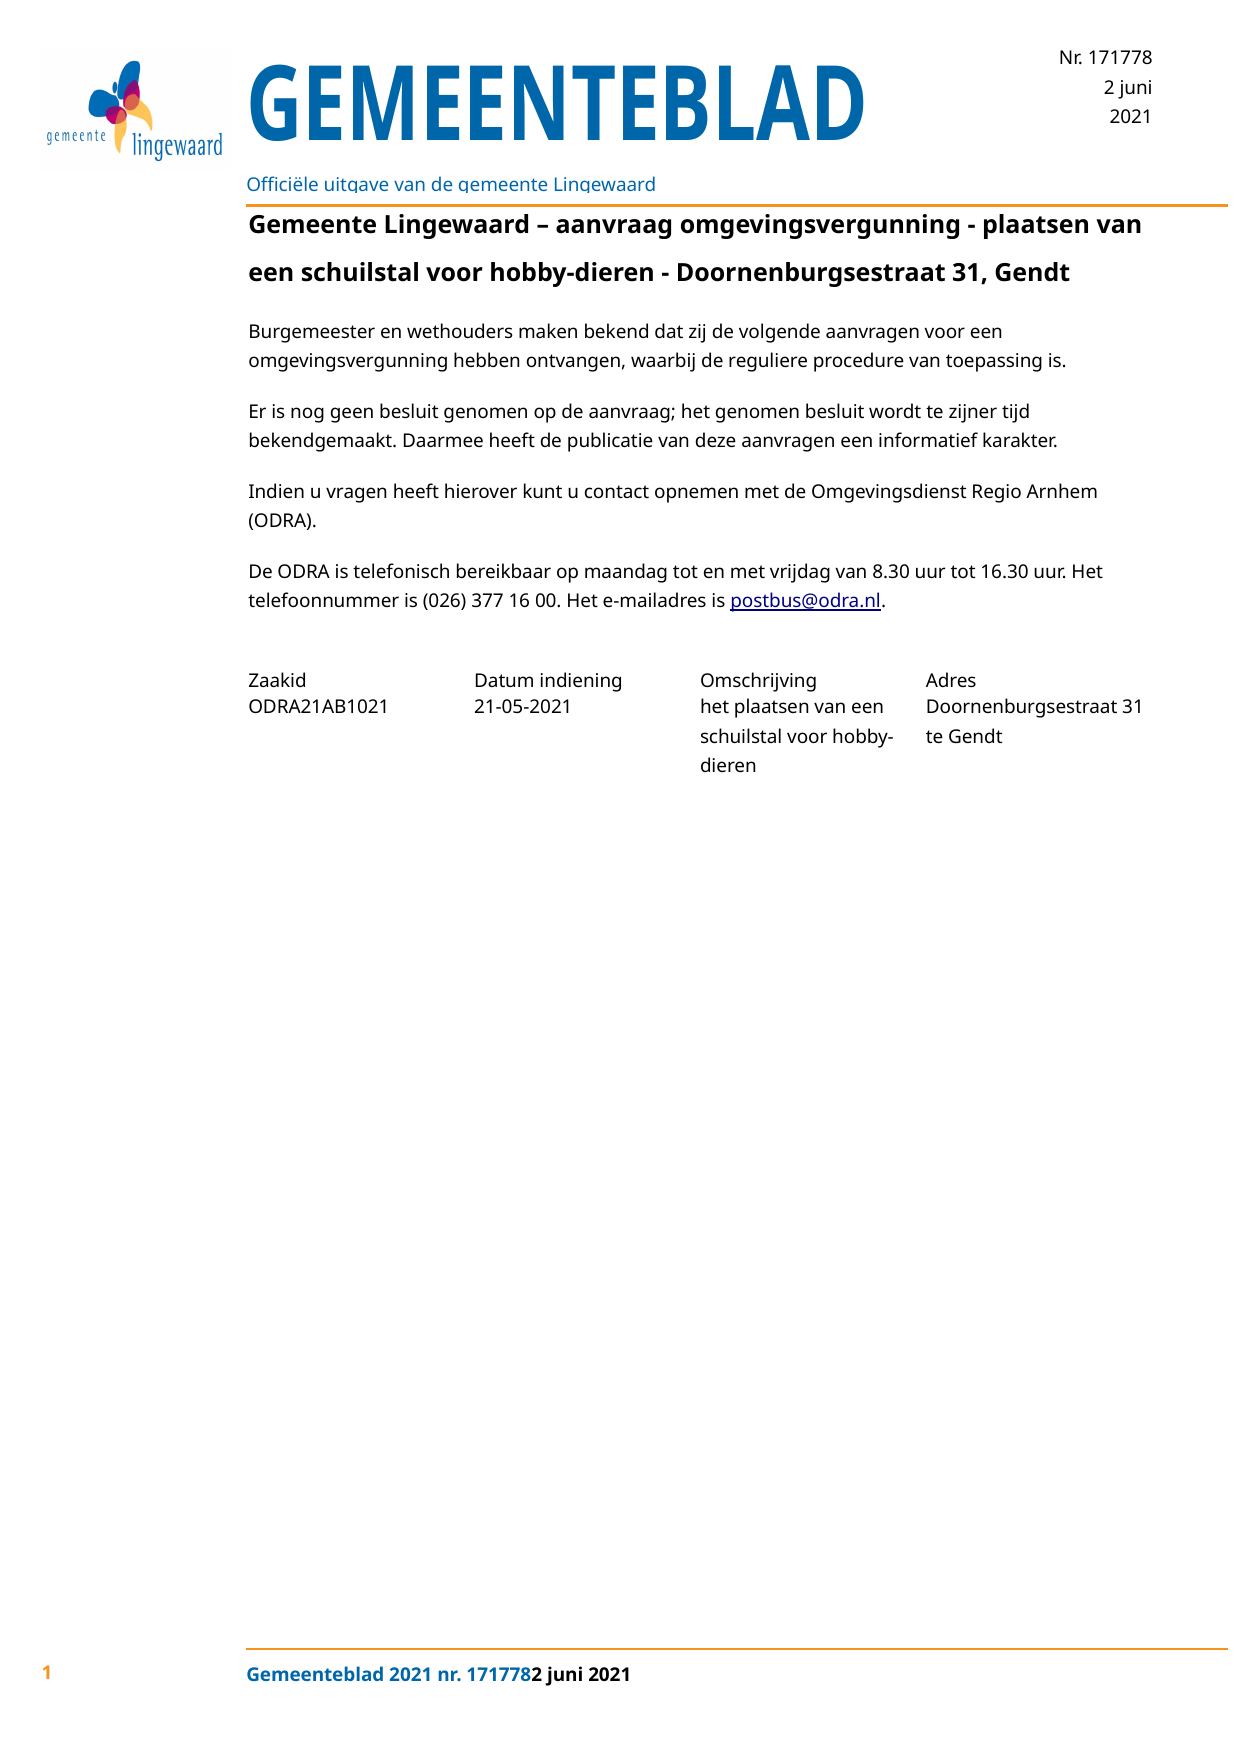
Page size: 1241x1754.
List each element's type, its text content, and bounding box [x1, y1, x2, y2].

picture [41, 47, 231, 172]
table_cell ODRA21AB1021 [248, 693, 474, 778]
text Er is nog geen besluit genomen op de aanvraag; het genomen besluit wordt te zijner tijd bekendgemaakt. Daarmee heeft de publicatie van deze aanvragen een informatief karakter. [248, 398, 1152, 453]
table_header Adres [926, 668, 1152, 693]
table_header Zaakid [248, 668, 474, 693]
text Gemeente Lingewaard – aanvraag omgevingsvergunning - plaatsen van een schuilstal voor hobby-dieren - Doornenburgsestraat 31, Gendt [248, 207, 1152, 288]
table_cell Doornenburgsestraat 31 te Gendt [926, 693, 1152, 778]
text Indien u vragen heeft hierover kunt u contact opnemen met de Omgevingsdienst Regio Arnhem (ODRA). [248, 478, 1152, 533]
table_header Datum indiening [474, 668, 700, 693]
table_cell 21-05-2021 [474, 693, 700, 778]
table_header Omschrijving [700, 668, 926, 693]
text Burgemeester en wethouders maken bekend dat zij de volgende aanvragen voor een omgevingsvergunning hebben ontvangen, waarbij de reguliere procedure van toepassing is. [248, 318, 1152, 373]
table_cell het plaatsen van een schuilstal voor hobby-dieren [700, 693, 926, 778]
text De ODRA is telefonisch bereikbaar op maandag tot en met vrijdag van 8.30 uur tot 16.30 uur. Het telefoonnummer is (026) 377 16 00. Het e-mailadres is postbus@odra.nl. [248, 558, 1152, 613]
